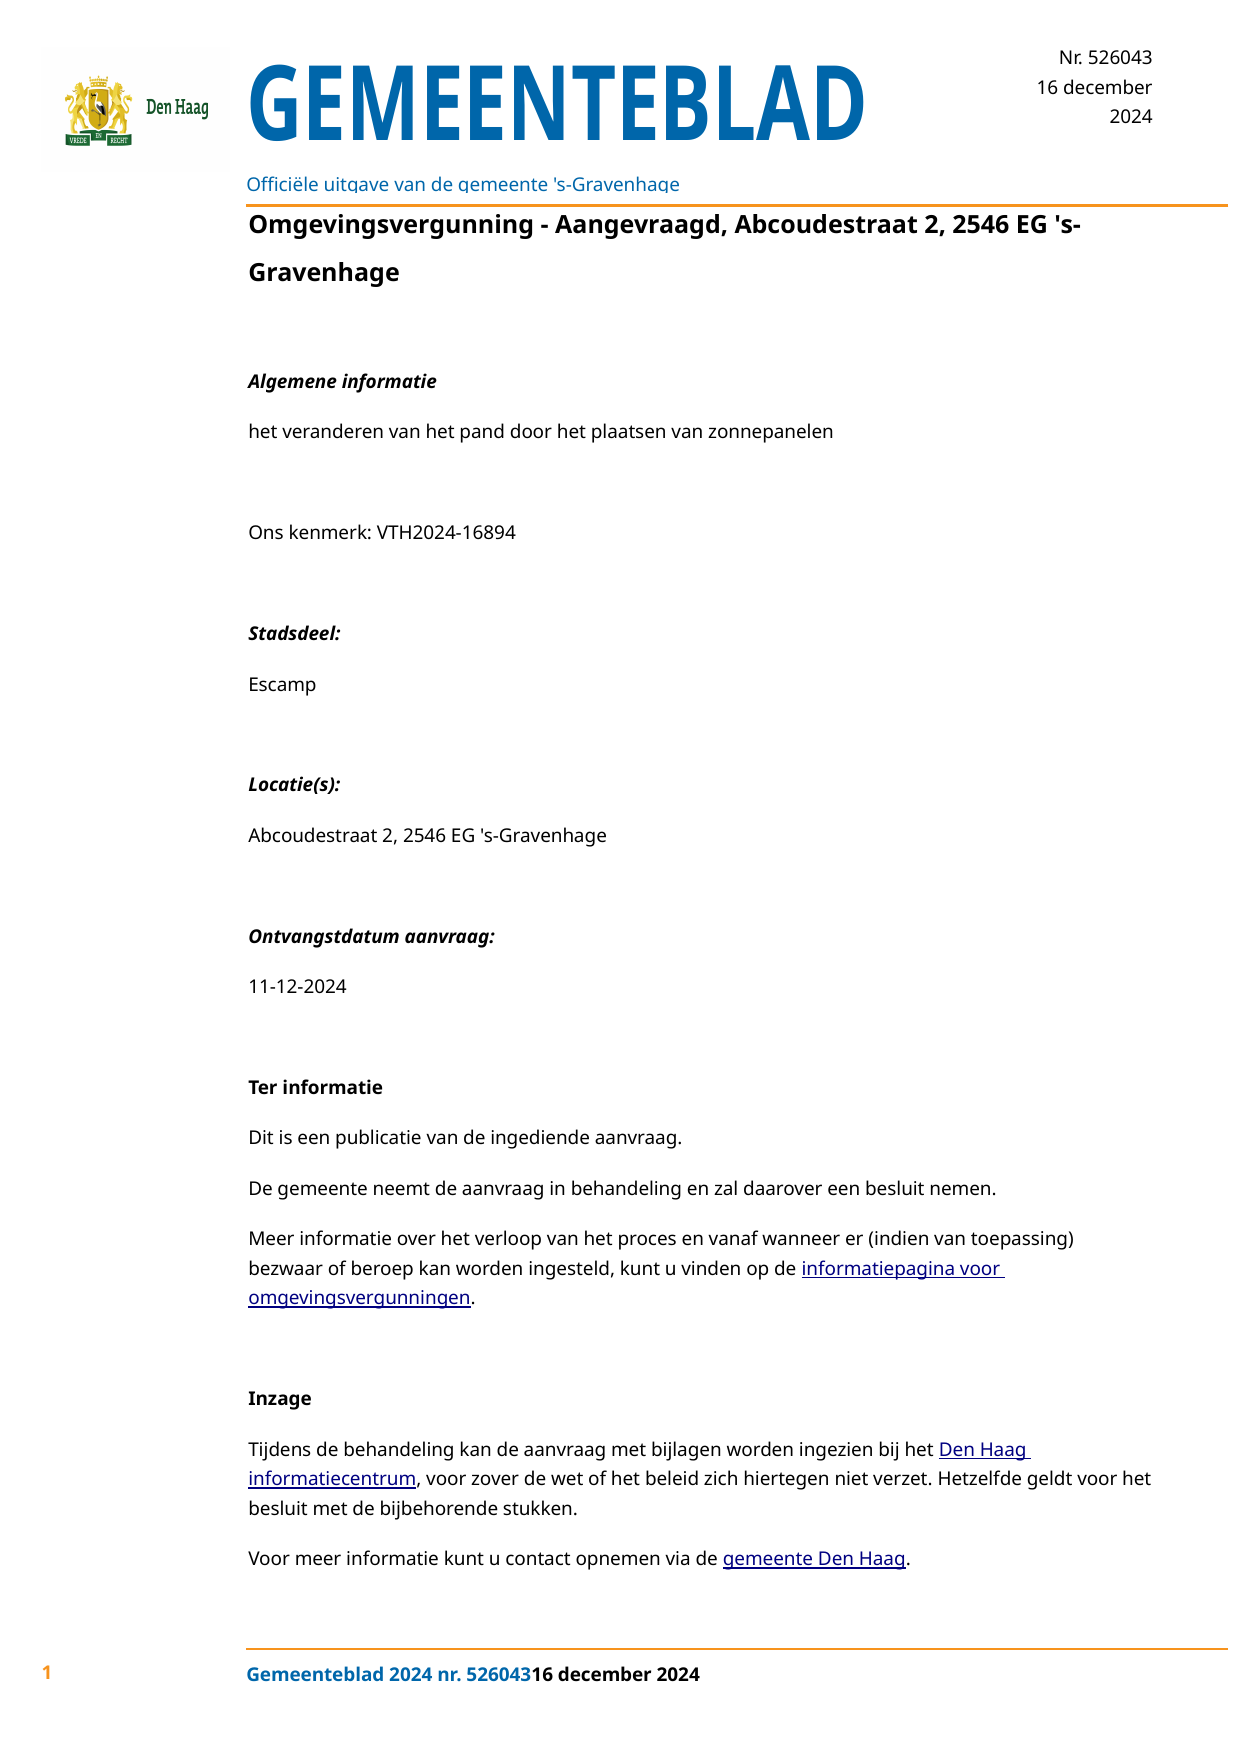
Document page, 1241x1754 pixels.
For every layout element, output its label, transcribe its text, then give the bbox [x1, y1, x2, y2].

text Locatie(s): [248, 772, 1152, 797]
text Stadsdeel: [248, 620, 1152, 646]
text Tijdens de behandeling kan de aanvraag met bijlagen worden ingezien bij het Den Haag informatiecentrum, voor zover de wet of het beleid zich hiertegen niet verzet. Hetzelfde geldt voor het besluit met de bijbehorende stukken. [248, 1436, 1152, 1521]
text Escamp [248, 671, 1152, 697]
text Ons kenmerk: VTH2024-16894 [248, 519, 1152, 545]
text Abcoudestraat 2, 2546 EG 's-Gravenhage [248, 822, 1152, 848]
text Meer informatie over het verloop van het proces en vanaf wanneer er (indien van toepassing) bezwaar of beroep kan worden ingesteld, kunt u vinden op de informatiepagina voor omgevingsvergunningen. [248, 1225, 1152, 1310]
text Dit is een publicatie van de ingediende aanvraag. [248, 1124, 1152, 1150]
text Voor meer informatie kunt u contact opnemen via de gemeente Den Haag. [248, 1545, 1152, 1571]
text Algemene informatie [248, 368, 1152, 394]
text De gemeente neemt de aanvraag in behandeling en zal daarover een besluit nemen. [248, 1175, 1152, 1201]
text 11-12-2024 [248, 973, 1152, 999]
text Inzage [248, 1385, 1152, 1411]
text Ter informatie [248, 1074, 1152, 1100]
picture [41, 47, 231, 172]
text Omgevingsvergunning - Aangevraagd, Abcoudestraat 2, 2546 EG 's-Gravenhage [248, 207, 1152, 288]
text het veranderen van het pand door het plaatsen van zonnepanelen [248, 419, 1152, 444]
text Ontvangstdatum aanvraag: [248, 923, 1152, 949]
